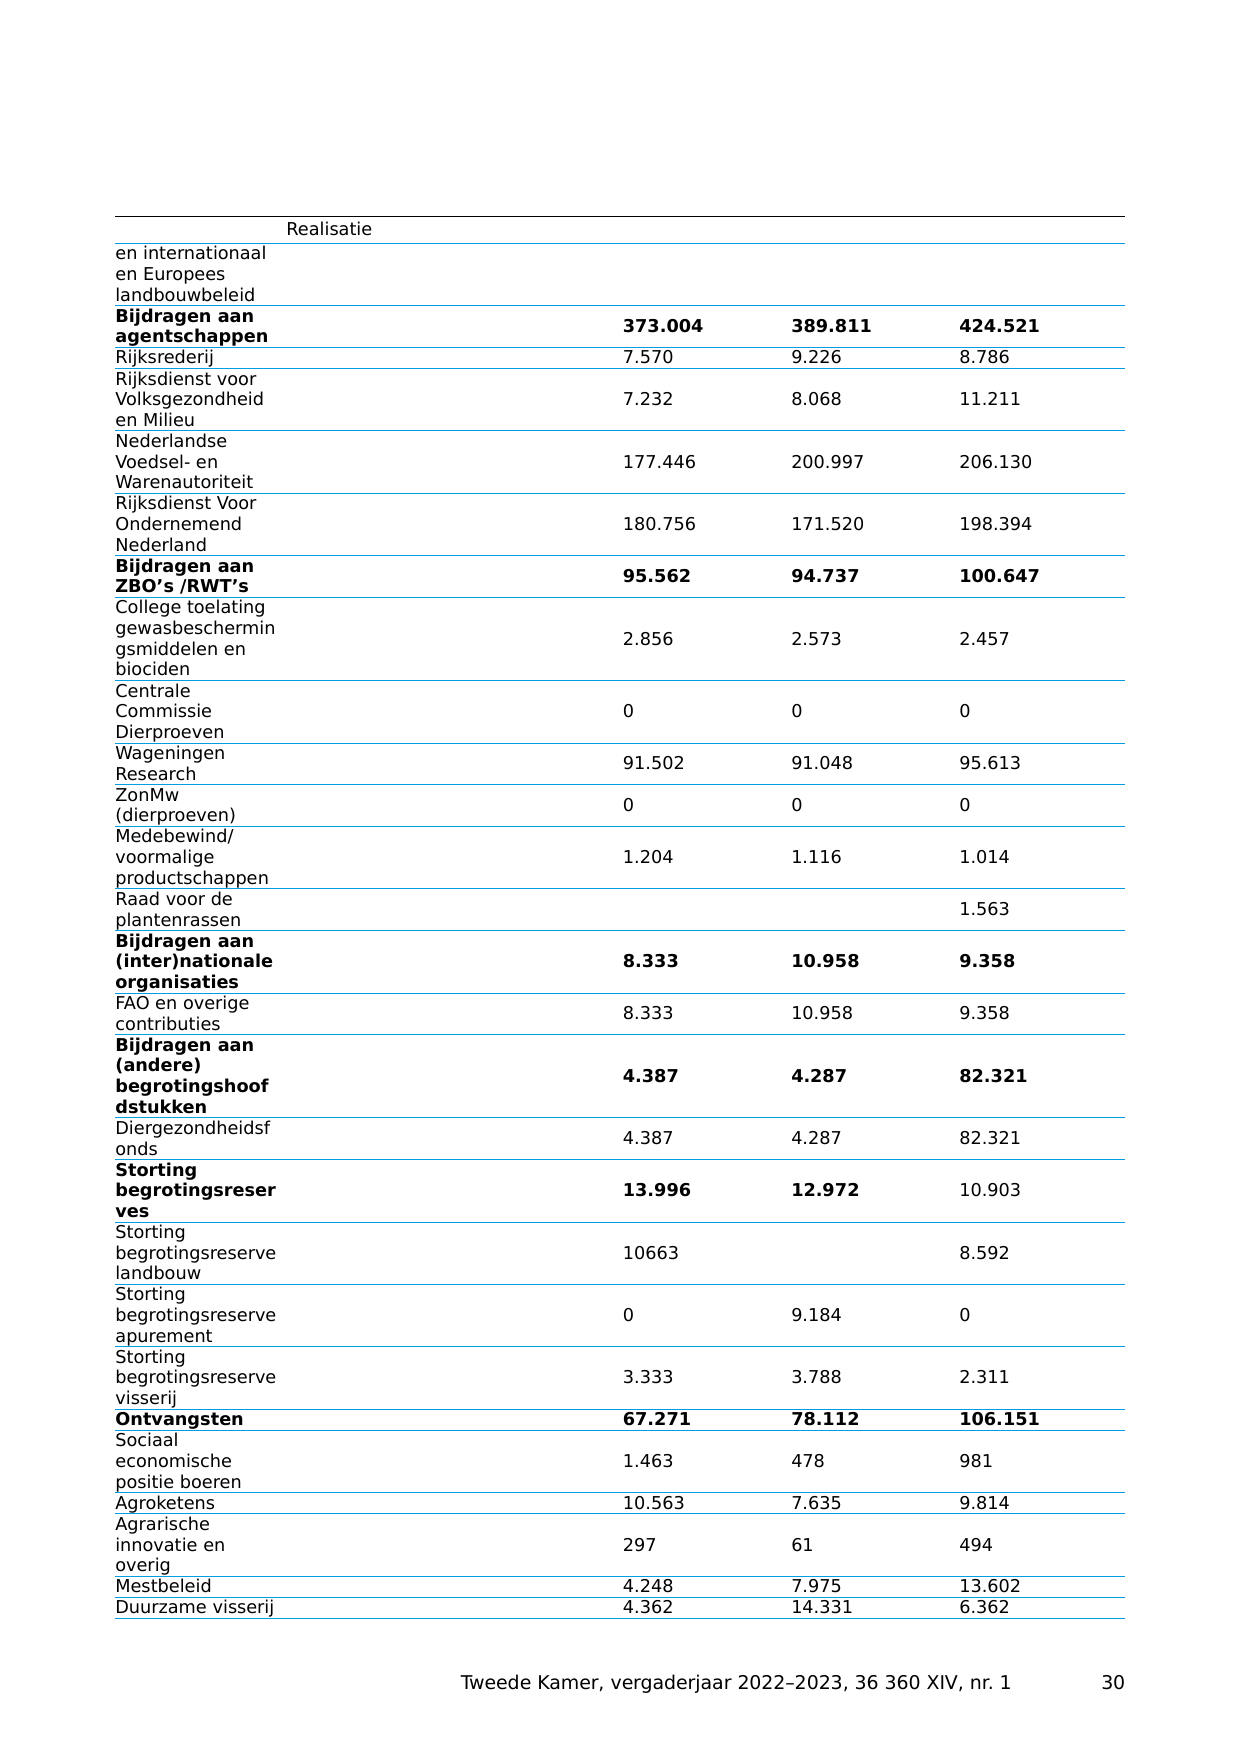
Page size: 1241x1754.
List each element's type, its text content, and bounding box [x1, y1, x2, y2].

table_cell [452, 1223, 620, 1284]
table_cell 1.116 [788, 827, 956, 888]
table_cell [283, 1493, 452, 1513]
table_cell 106.151 [956, 1410, 1125, 1430]
table_cell [283, 827, 452, 888]
table_cell [452, 785, 620, 826]
table_cell [283, 1410, 452, 1430]
table_cell 2.856 [620, 598, 788, 680]
table_cell [283, 1431, 452, 1492]
table_cell 61 [788, 1514, 956, 1576]
table_cell [283, 494, 452, 555]
table_cell Raad voor de plantenrassen [115, 889, 283, 930]
table_cell 8.333 [620, 994, 788, 1034]
table_cell [620, 244, 788, 305]
table_cell [452, 1035, 620, 1117]
table_cell [620, 889, 788, 930]
table_cell 9.358 [956, 931, 1125, 992]
table_cell 198.394 [956, 494, 1125, 555]
table_cell Storting begrotingsreserve visserij [115, 1347, 283, 1409]
table_cell Nederlandse Voedsel- en Warenautoriteit [115, 431, 283, 493]
table_cell [452, 1410, 620, 1430]
table_cell [283, 889, 452, 930]
table_cell [452, 1431, 620, 1492]
table_cell Realisatie [283, 217, 1125, 243]
table_cell [283, 556, 452, 597]
table_cell [283, 785, 452, 826]
table_cell Bijdragen aan (inter)nationale organisaties [115, 931, 283, 992]
table_cell 373.004 [620, 306, 788, 347]
table_cell 9.358 [956, 994, 1125, 1034]
table_cell [452, 994, 620, 1034]
table_cell 424.521 [956, 306, 1125, 347]
table_cell 7.570 [620, 348, 788, 368]
table_cell [283, 244, 452, 305]
table_cell 981 [956, 1431, 1125, 1492]
table_cell Mestbeleid [115, 1577, 283, 1597]
table_cell [283, 1160, 452, 1221]
table_cell [283, 1035, 452, 1117]
table_cell [283, 431, 452, 493]
table_cell Medebewind/voormalige productschappen [115, 827, 283, 888]
table_cell [452, 244, 620, 305]
table_cell 8.592 [956, 1223, 1125, 1284]
table_cell en internationaal en Europees landbouwbeleid [115, 244, 283, 305]
table_cell [283, 1118, 452, 1159]
table_cell 4.387 [620, 1118, 788, 1159]
table_cell [452, 598, 620, 680]
table_cell Bijdragen aan agentschappen [115, 306, 283, 347]
table_cell [283, 744, 452, 784]
table_cell 4.287 [788, 1035, 956, 1117]
table_header Budgettaire gevolgen van beleid Artikel 11 (bedragen x € 1.000) [115, 191, 1125, 216]
table_cell 91.502 [620, 744, 788, 784]
table_cell 8.333 [620, 931, 788, 992]
table_cell 9.226 [788, 348, 956, 368]
table_cell Agroketens [115, 1493, 283, 1513]
table_cell 1.563 [956, 889, 1125, 930]
table_cell [283, 681, 452, 742]
table_cell 10.958 [788, 994, 956, 1034]
table_cell Rijksdienst Voor Ondernemend Nederland [115, 494, 283, 555]
table_cell 0 [620, 681, 788, 742]
table_cell 1.463 [620, 1431, 788, 1492]
table_cell 12.972 [788, 1160, 956, 1221]
table_cell 2.311 [956, 1347, 1125, 1409]
table_cell 177.446 [620, 431, 788, 493]
table_cell [283, 1514, 452, 1576]
table_cell Duurzame visserij [115, 1598, 283, 1618]
table_cell 389.811 [788, 306, 956, 347]
table_cell Diergezondheidsfonds [115, 1118, 283, 1159]
table_cell Centrale Commissie Dierproeven [115, 681, 283, 742]
table_cell 206.130 [956, 431, 1125, 493]
table_cell [283, 994, 452, 1034]
table_cell [452, 1118, 620, 1159]
table_cell Storting begrotingsreserve apurement [115, 1285, 283, 1346]
table_cell Bijdragen aan (andere) begrotingshoofdstukken [115, 1035, 283, 1117]
table_cell Storting begrotingsreserve landbouw [115, 1223, 283, 1284]
table_cell 2.457 [956, 598, 1125, 680]
table_cell [452, 1598, 620, 1618]
table_cell [452, 431, 620, 493]
table_cell 494 [956, 1514, 1125, 1576]
table_cell 4.248 [620, 1577, 788, 1597]
table_cell [283, 348, 452, 368]
table_cell [452, 369, 620, 430]
table_cell 10.903 [956, 1160, 1125, 1221]
table_cell 1.204 [620, 827, 788, 888]
table_cell 2.573 [788, 598, 956, 680]
table_cell 4.387 [620, 1035, 788, 1117]
table_cell 100.647 [956, 556, 1125, 597]
table_cell 1.014 [956, 827, 1125, 888]
table_cell [788, 889, 956, 930]
table_cell FAO en overige contributies [115, 994, 283, 1034]
table_cell [452, 306, 620, 347]
table_cell 7.635 [788, 1493, 956, 1513]
table_cell 82.321 [956, 1118, 1125, 1159]
table_cell [283, 1598, 452, 1618]
table_cell 10.958 [788, 931, 956, 992]
table_cell 0 [956, 785, 1125, 826]
table_cell 4.287 [788, 1118, 956, 1159]
table_cell ZonMw (dierproeven) [115, 785, 283, 826]
table_cell [452, 1514, 620, 1576]
table_cell Storting begrotingsreserves [115, 1160, 283, 1221]
table_cell College toelating gewasbeschermingsmiddelen en biociden [115, 598, 283, 680]
table_cell [452, 1577, 620, 1597]
table_cell [283, 1223, 452, 1284]
table_cell 95.613 [956, 744, 1125, 784]
table_cell 4.362 [620, 1598, 788, 1618]
table_cell 200.997 [788, 431, 956, 493]
table_cell [452, 1285, 620, 1346]
table_cell 14.331 [788, 1598, 956, 1618]
table_cell 3.788 [788, 1347, 956, 1409]
table_cell [452, 744, 620, 784]
table_cell Rijksrederij [115, 348, 283, 368]
table_cell 9.814 [956, 1493, 1125, 1513]
table_cell Bijdragen aan ZBO’s /RWT’s [115, 556, 283, 597]
table_cell 0 [788, 681, 956, 742]
table_cell 6.362 [956, 1598, 1125, 1618]
table_cell [283, 369, 452, 430]
table_cell [115, 217, 283, 243]
table_cell [788, 244, 956, 305]
table_cell 91.048 [788, 744, 956, 784]
table_cell [452, 348, 620, 368]
table_cell [452, 931, 620, 992]
table_cell [452, 1347, 620, 1409]
table_cell 78.112 [788, 1410, 956, 1430]
table_cell [452, 827, 620, 888]
table_cell [452, 1160, 620, 1221]
table_cell [283, 598, 452, 680]
table_cell 82.321 [956, 1035, 1125, 1117]
table_cell 0 [620, 785, 788, 826]
table_cell [452, 889, 620, 930]
table_cell 10.563 [620, 1493, 788, 1513]
table_cell 171.520 [788, 494, 956, 555]
table_cell 180.756 [620, 494, 788, 555]
table_cell 11.211 [956, 369, 1125, 430]
table_cell 10663 [620, 1223, 788, 1284]
table_cell Rijksdienst voor Volksgezondheid en Milieu [115, 369, 283, 430]
table_cell [283, 306, 452, 347]
table_cell Ontvangsten [115, 1410, 283, 1430]
table_cell [788, 1223, 956, 1284]
table_cell [283, 1577, 452, 1597]
table_cell 0 [620, 1285, 788, 1346]
table_cell 8.786 [956, 348, 1125, 368]
table_cell 8.068 [788, 369, 956, 430]
table_cell [452, 494, 620, 555]
table_cell Sociaal economische positie boeren [115, 1431, 283, 1492]
table_cell 0 [956, 1285, 1125, 1346]
table_cell 0 [788, 785, 956, 826]
table_cell 67.271 [620, 1410, 788, 1430]
table_cell [452, 1493, 620, 1513]
table_cell 13.996 [620, 1160, 788, 1221]
table_cell 3.333 [620, 1347, 788, 1409]
table_cell [283, 1347, 452, 1409]
table_cell 13.602 [956, 1577, 1125, 1597]
table_cell 9.184 [788, 1285, 956, 1346]
table_cell Wageningen Research [115, 744, 283, 784]
table_cell 7.975 [788, 1577, 956, 1597]
table_cell 0 [956, 681, 1125, 742]
table_cell [452, 681, 620, 742]
table_cell [452, 556, 620, 597]
table_cell 478 [788, 1431, 956, 1492]
table_cell 297 [620, 1514, 788, 1576]
table_cell 94.737 [788, 556, 956, 597]
table_cell Agrarische innovatie en overig [115, 1514, 283, 1576]
table_cell 7.232 [620, 369, 788, 430]
table_cell [956, 244, 1125, 305]
table_cell [283, 931, 452, 992]
table_cell 95.562 [620, 556, 788, 597]
table_cell [283, 1285, 452, 1346]
